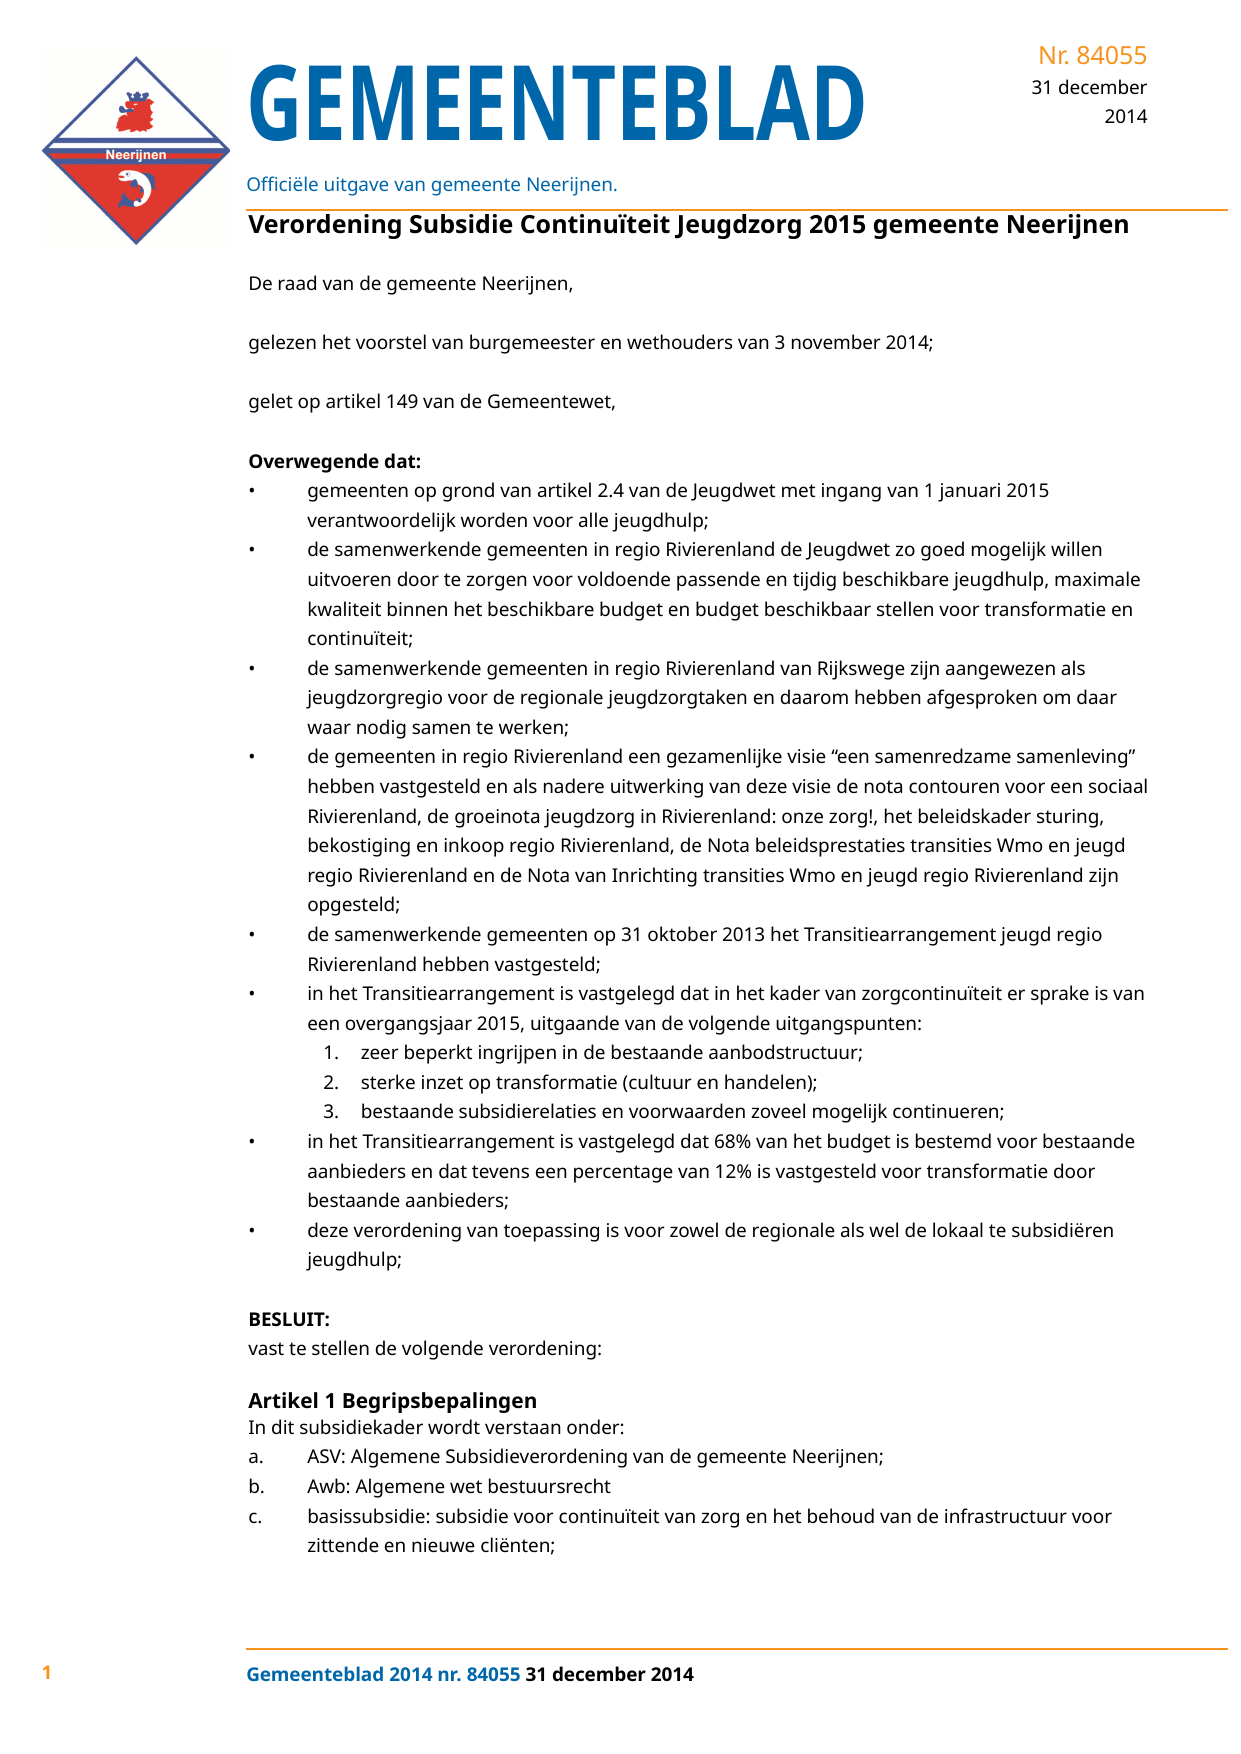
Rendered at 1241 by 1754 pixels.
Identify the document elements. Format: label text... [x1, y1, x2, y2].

text gelezen het voorstel van burgemeester en wethouders van 3 november 2014; [248, 329, 1152, 355]
text BESLUIT: [248, 1306, 1152, 1331]
text gelet op artikel 149 van de Gemeentewet, [248, 389, 1152, 414]
list zeer beperkt ingrijpen in de bestaande aanbodstructuur; [323, 1039, 1152, 1065]
list in het Transitiearrangement is vastgelegd dat in het kader van zorgcontinuïteit er sprake is van een overgangsjaar 2015, uitgaande van de volgende uitgangspunten: [248, 980, 1152, 1036]
list sterke inzet op transformatie (cultuur en handelen); [323, 1069, 1152, 1095]
text vast te stellen de volgende verordening: [248, 1335, 1152, 1361]
list gemeenten op grond van artikel 2.4 van de Jeugdwet met ingang van 1 januari 2015 verantwoordelijk worden voor alle jeugdhulp; [248, 477, 1152, 533]
text Verordening Subsidie Continuïteit Jeugdzorg 2015 gemeente Neerijnen [248, 211, 1152, 241]
list Awb: Algemene wet bestuursrecht [248, 1473, 1152, 1499]
list de samenwerkende gemeenten op 31 oktober 2013 het Transitiearrangement jeugd regio Rivierenland hebben vastgesteld; [248, 921, 1152, 976]
text In dit subsidiekader wordt verstaan onder: [248, 1414, 1152, 1440]
list de gemeenten in regio Rivierenland een gezamenlijke visie “een samenredzame samenleving” hebben vastgesteld en als nadere uitwerking van deze visie de nota contouren voor een sociaal Rivierenland, de groeinota jeugdzorg in Rivierenland: onze zorg!, het beleidskader sturing, bekostiging en inkoop regio Rivierenland, de Nota beleidsprestaties transities Wmo en jeugd regio Rivierenland en de Nota van Inrichting transities Wmo en jeugd regio Rivierenland zijn opgesteld; [248, 744, 1152, 917]
text Artikel 1 Begripsbepalingen [248, 1386, 1152, 1414]
list de samenwerkende gemeenten in regio Rivierenland van Rijkswege zijn aangewezen als jeugdzorgregio voor de regionale jeugdzorgtaken en daarom hebben afgesproken om daar waar nodig samen te werken; [248, 655, 1152, 740]
list basissubsidie: subsidie voor continuïteit van zorg en het behoud van de infrastructuur voor zittende en nieuwe cliënten; [248, 1503, 1152, 1558]
text Overwegende dat: [248, 448, 1152, 473]
list bestaande subsidierelaties en voorwaarden zoveel mogelijk continueren; [323, 1099, 1152, 1124]
list ASV: Algemene Subsidieverordening van de gemeente Neerijnen; [248, 1444, 1152, 1469]
list deze verordening van toepassing is voor zowel de regionale als wel de lokaal te subsidiëren jeugdhulp; [248, 1217, 1152, 1272]
text De raad van de gemeente Neerijnen, [248, 270, 1152, 296]
list in het Transitiearrangement is vastgelegd dat 68% van het budget is bestemd voor bestaande aanbieders en dat tevens een percentage van 12% is vastgesteld voor transformatie door bestaande aanbieders; [248, 1128, 1152, 1213]
list de samenwerkende gemeenten in regio Rivierenland de Jeugdwet zo goed mogelijk willen uitvoeren door te zorgen voor voldoende passende en tijdig beschikbare jeugdhulp, maximale kwaliteit binnen het beschikbare budget en budget beschikbaar stellen voor transformatie en continuïteit; [248, 537, 1152, 651]
picture [41, 47, 231, 249]
